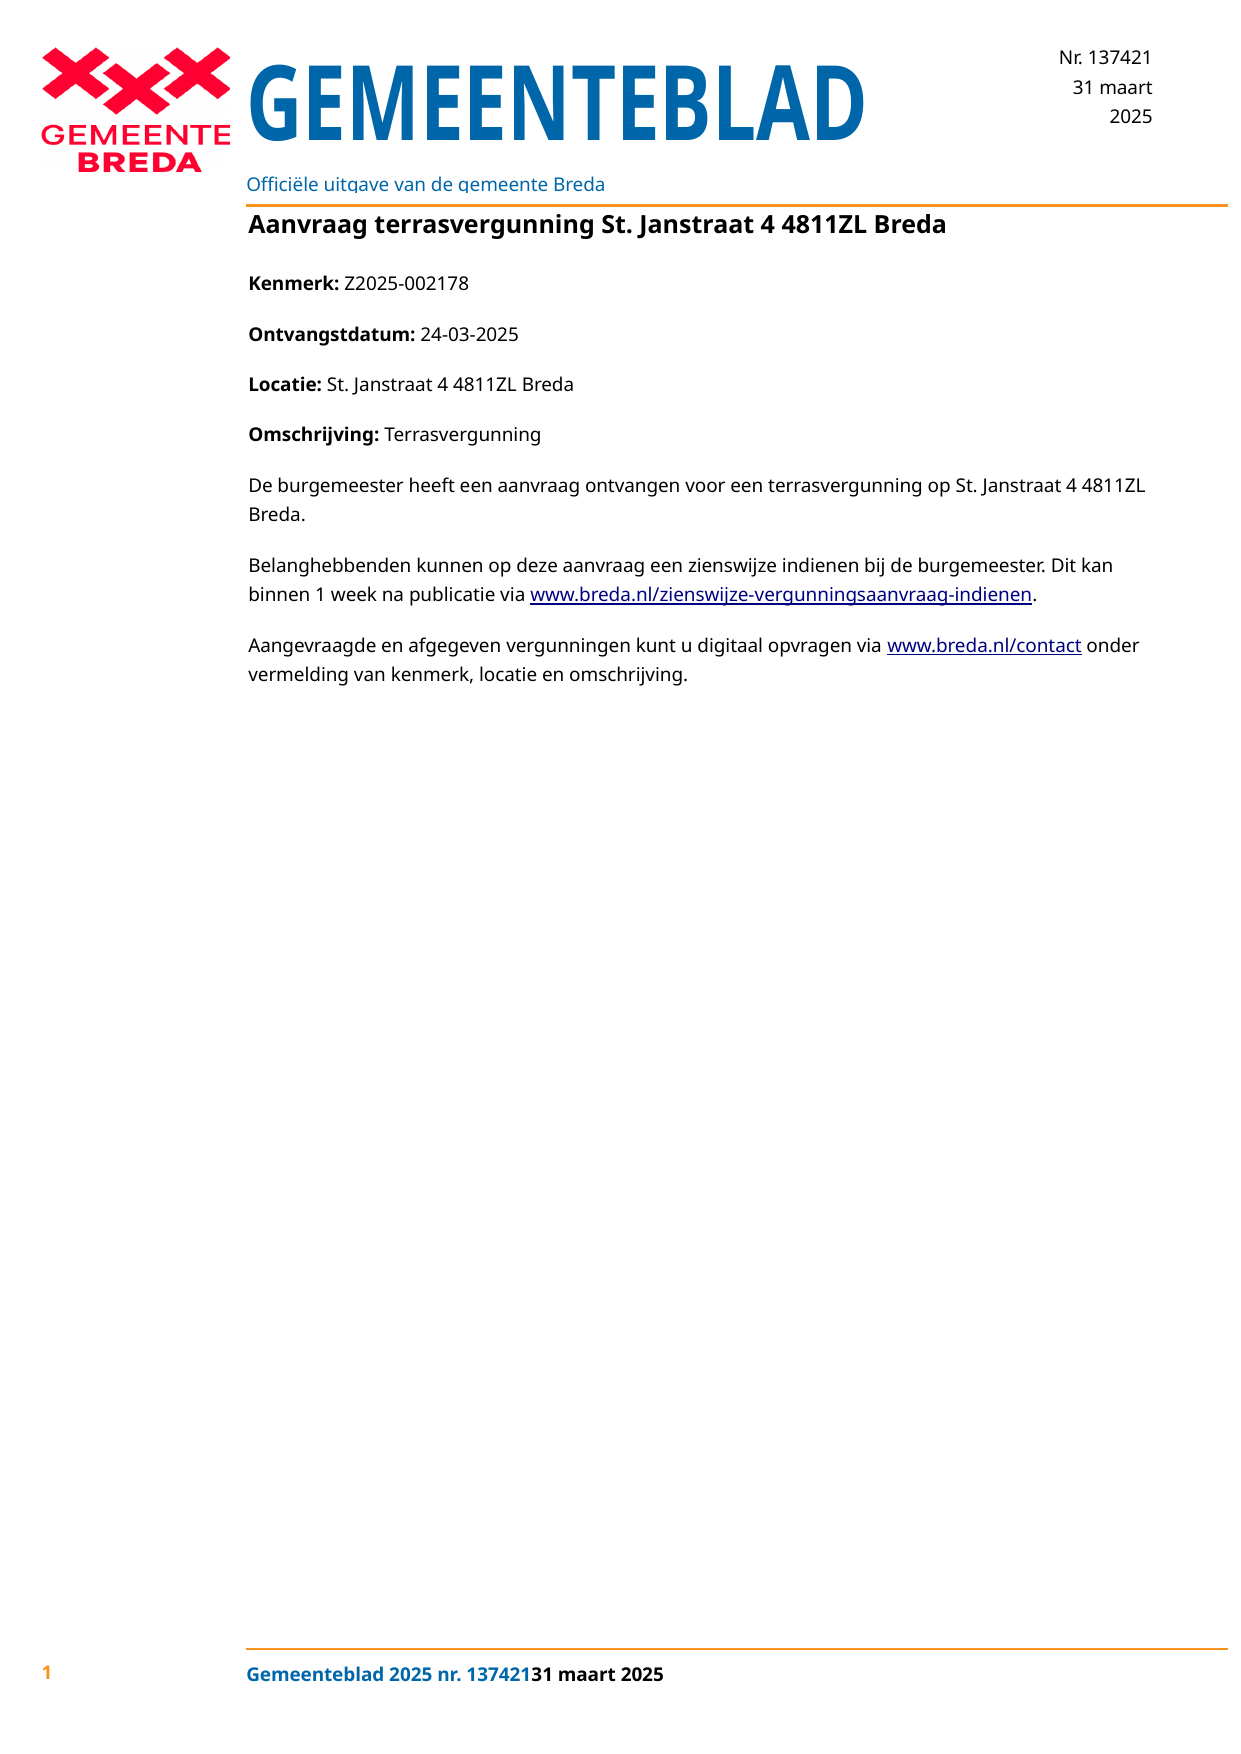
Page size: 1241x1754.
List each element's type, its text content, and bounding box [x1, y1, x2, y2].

text De burgemeester heeft een aanvraag ontvangen voor een terrasvergunning op St. Janstraat 4 4811ZL Breda. [248, 472, 1152, 527]
text Aanvraag terrasvergunning St. Janstraat 4 4811ZL Breda [248, 207, 1152, 241]
picture [41, 47, 231, 172]
text Locatie: St. Janstraat 4 4811ZL Breda [248, 371, 1152, 397]
text Belanghebbenden kunnen op deze aanvraag een zienswijze indienen bij de burgemeester. Dit kan binnen 1 week na publicatie via www.breda.nl/zienswijze-vergunningsaanvraag-indienen. [248, 552, 1152, 607]
text Ontvangstdatum: 24-03-2025 [248, 321, 1152, 346]
text Aangevraagde en afgegeven vergunningen kunt u digitaal opvragen via www.breda.nl/contact onder vermelding van kenmerk, locatie en omschrijving. [248, 632, 1152, 687]
text Kenmerk: Z2025-002178 [248, 270, 1152, 296]
text Omschrijving: Terrasvergunning [248, 422, 1152, 447]
